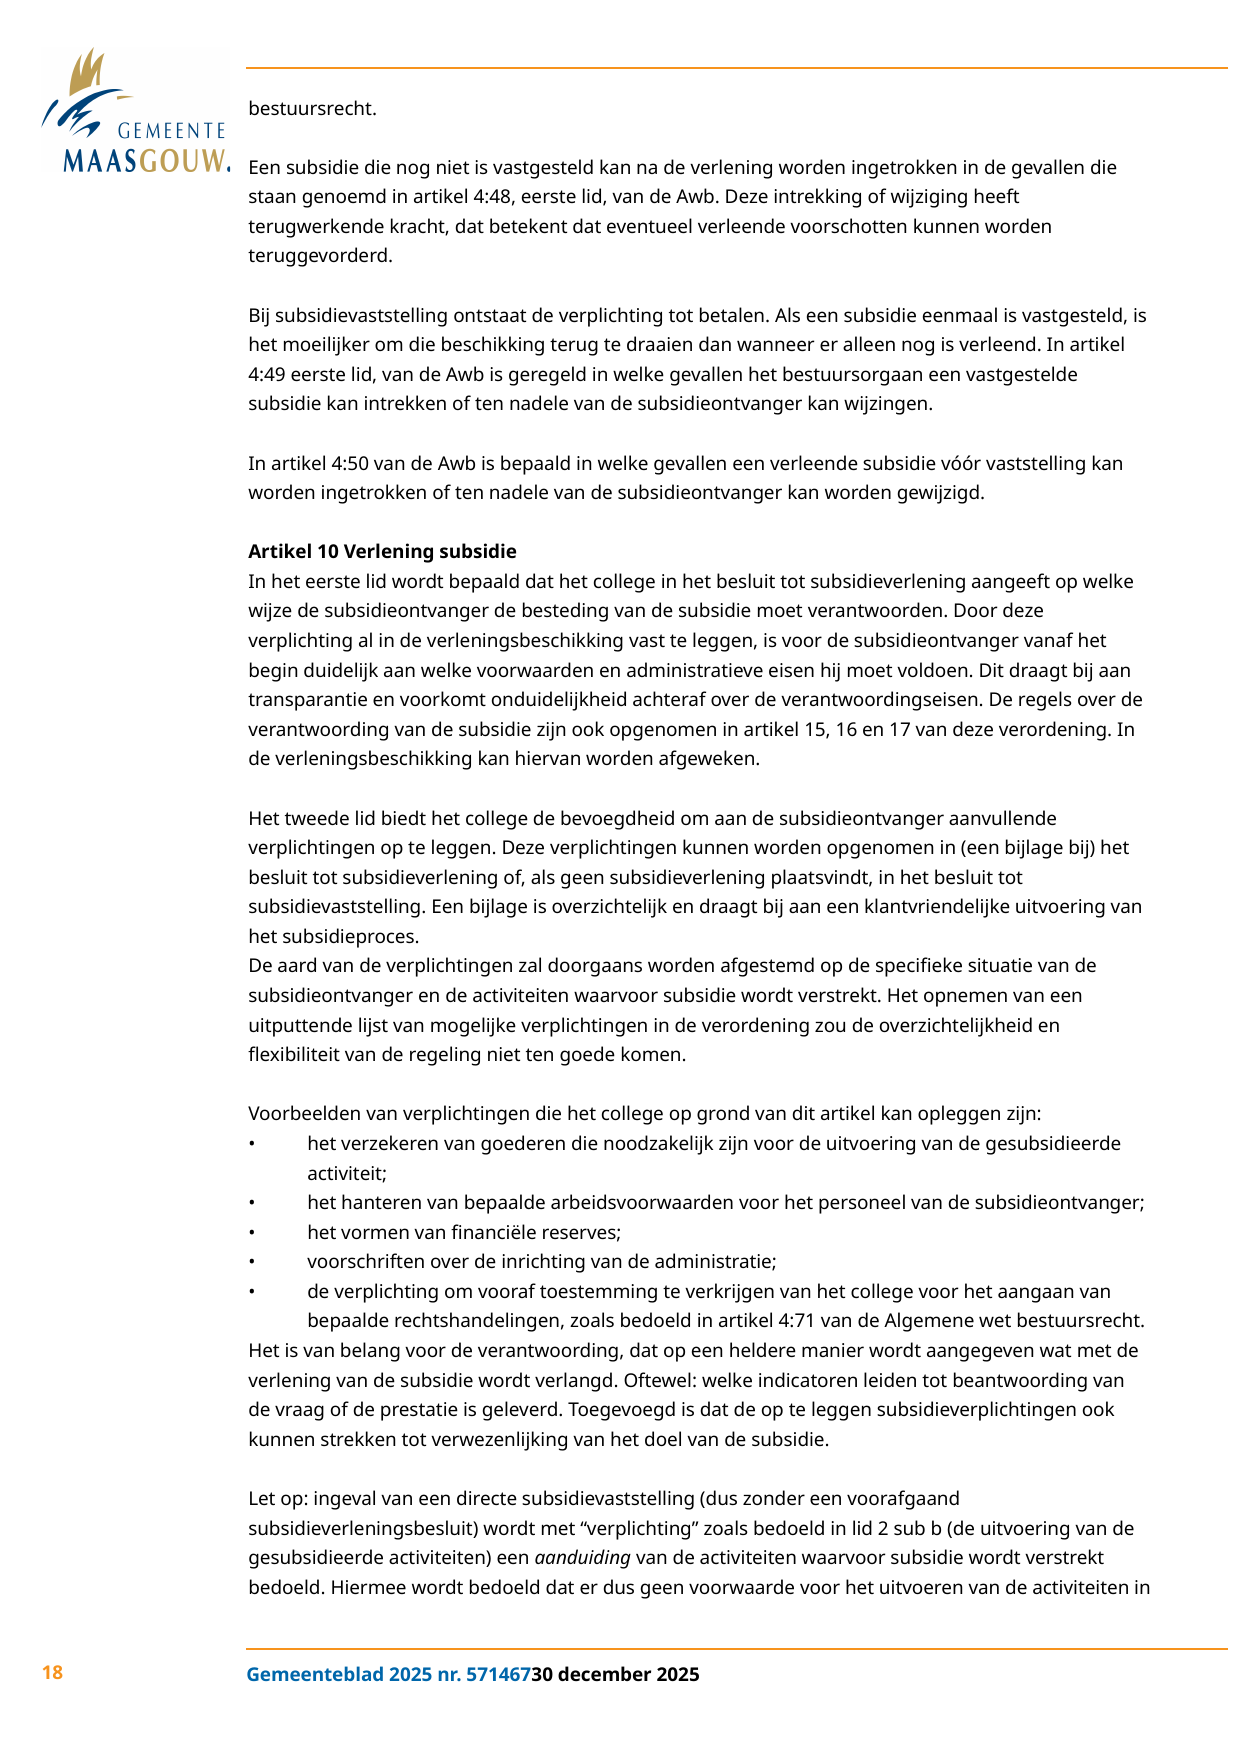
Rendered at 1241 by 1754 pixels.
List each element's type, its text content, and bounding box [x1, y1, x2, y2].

text Let op: ingeval van een directe subsidievaststelling (dus zonder een voorafgaand subsidieverleningsbesluit) wordt met “verplichting” zoals bedoeld in lid 2 sub b (de uitvoering van de gesubsidieerde activiteiten) een aanduiding van de activiteiten waarvoor subsidie wordt verstrekt bedoeld. Hiermee wordt bedoeld dat er dus geen voorwaarde voor het uitvoeren van de activiteiten in [248, 1485, 1152, 1600]
list het vormen van financiële reserves; [248, 1219, 1152, 1245]
list het hanteren van bepaalde arbeidsvoorwaarden voor het personeel van de subsidieontvanger; [248, 1189, 1152, 1215]
text Bij subsidievaststelling ontstaat de verplichting tot betalen. Als een subsidie eenmaal is vastgesteld, is het moeilijker om die beschikking terug te draaien dan wanneer er alleen nog is verleend. In artikel 4:49 eerste lid, van de Awb is geregeld in welke gevallen het bestuursorgaan een vastgestelde subsidie kan intrekken of ten nadele van de subsidieontvanger kan wijzingen. [248, 302, 1152, 416]
text Artikel 10 Verlening subsidie [248, 538, 1152, 564]
text In artikel 4:50 van de Awb is bepaald in welke gevallen een verleende subsidie vóór vaststelling kan worden ingetrokken of ten nadele van de subsidieontvanger kan worden gewijzigd. [248, 450, 1152, 505]
text bestuursrecht. [248, 95, 1152, 121]
text In het eerste lid wordt bepaald dat het college in het besluit tot subsidieverlening aangeeft op welke wijze de subsidieontvanger de besteding van de subsidie moet verantwoorden. Door deze verplichting al in de verleningsbeschikking vast te leggen, is voor de subsidieontvanger vanaf het begin duidelijk aan welke voorwaarden en administratieve eisen hij moet voldoen. Dit draagt bij aan transparantie en voorkomt onduidelijkheid achteraf over de verantwoordingseisen. De regels over de verantwoording van de subsidie zijn ook opgenomen in artikel 15, 16 en 17 van deze verordening. In de verleningsbeschikking kan hiervan worden afgeweken. [248, 568, 1152, 771]
text De aard van de verplichtingen zal doorgaans worden afgestemd op de specifieke situatie van de subsidieontvanger en de activiteiten waarvoor subsidie wordt verstrekt. Het opnemen van een uitputtende lijst van mogelijke verplichtingen in de verordening zou de overzichtelijkheid en flexibiliteit van de regeling niet ten goede komen. [248, 953, 1152, 1067]
picture [41, 47, 231, 172]
list voorschriften over de inrichting van de administratie; [248, 1248, 1152, 1274]
text Een subsidie die nog niet is vastgesteld kan na de verlening worden ingetrokken in de gevallen die staan genoemd in artikel 4:48, eerste lid, van de Awb. Deze intrekking of wijziging heeft terugwerkende kracht, dat betekent dat eventueel verleende voorschotten kunnen worden teruggevorderd. [248, 154, 1152, 268]
text Het is van belang voor de verantwoording, dat op een heldere manier wordt aangegeven wat met de verlening van de subsidie wordt verlangd. Oftewel: welke indicatoren leiden tot beantwoording van de vraag of de prestatie is geleverd. Toegevoegd is dat de op te leggen subsidieverplichtingen ook kunnen strekken tot verwezenlijking van het doel van de subsidie. [248, 1337, 1152, 1452]
text Het tweede lid biedt het college de bevoegdheid om aan de subsidieontvanger aanvullende verplichtingen op te leggen. Deze verplichtingen kunnen worden opgenomen in (een bijlage bij) het besluit tot subsidieverlening of, als geen subsidieverlening plaatsvindt, in het besluit tot subsidievaststelling. Een bijlage is overzichtelijk en draagt bij aan een klantvriendelijke uitvoering van het subsidieproces. [248, 805, 1152, 949]
text Voorbeelden van verplichtingen die het college op grond van dit artikel kan opleggen zijn: [248, 1101, 1152, 1126]
list de verplichting om vooraf toestemming te verkrijgen van het college voor het aangaan van bepaalde rechtshandelingen, zoals bedoeld in artikel 4:71 van de Algemene wet bestuursrecht. [248, 1278, 1152, 1333]
list het verzekeren van goederen die noodzakelijk zijn voor de uitvoering van de gesubsidieerde activiteit; [248, 1130, 1152, 1186]
